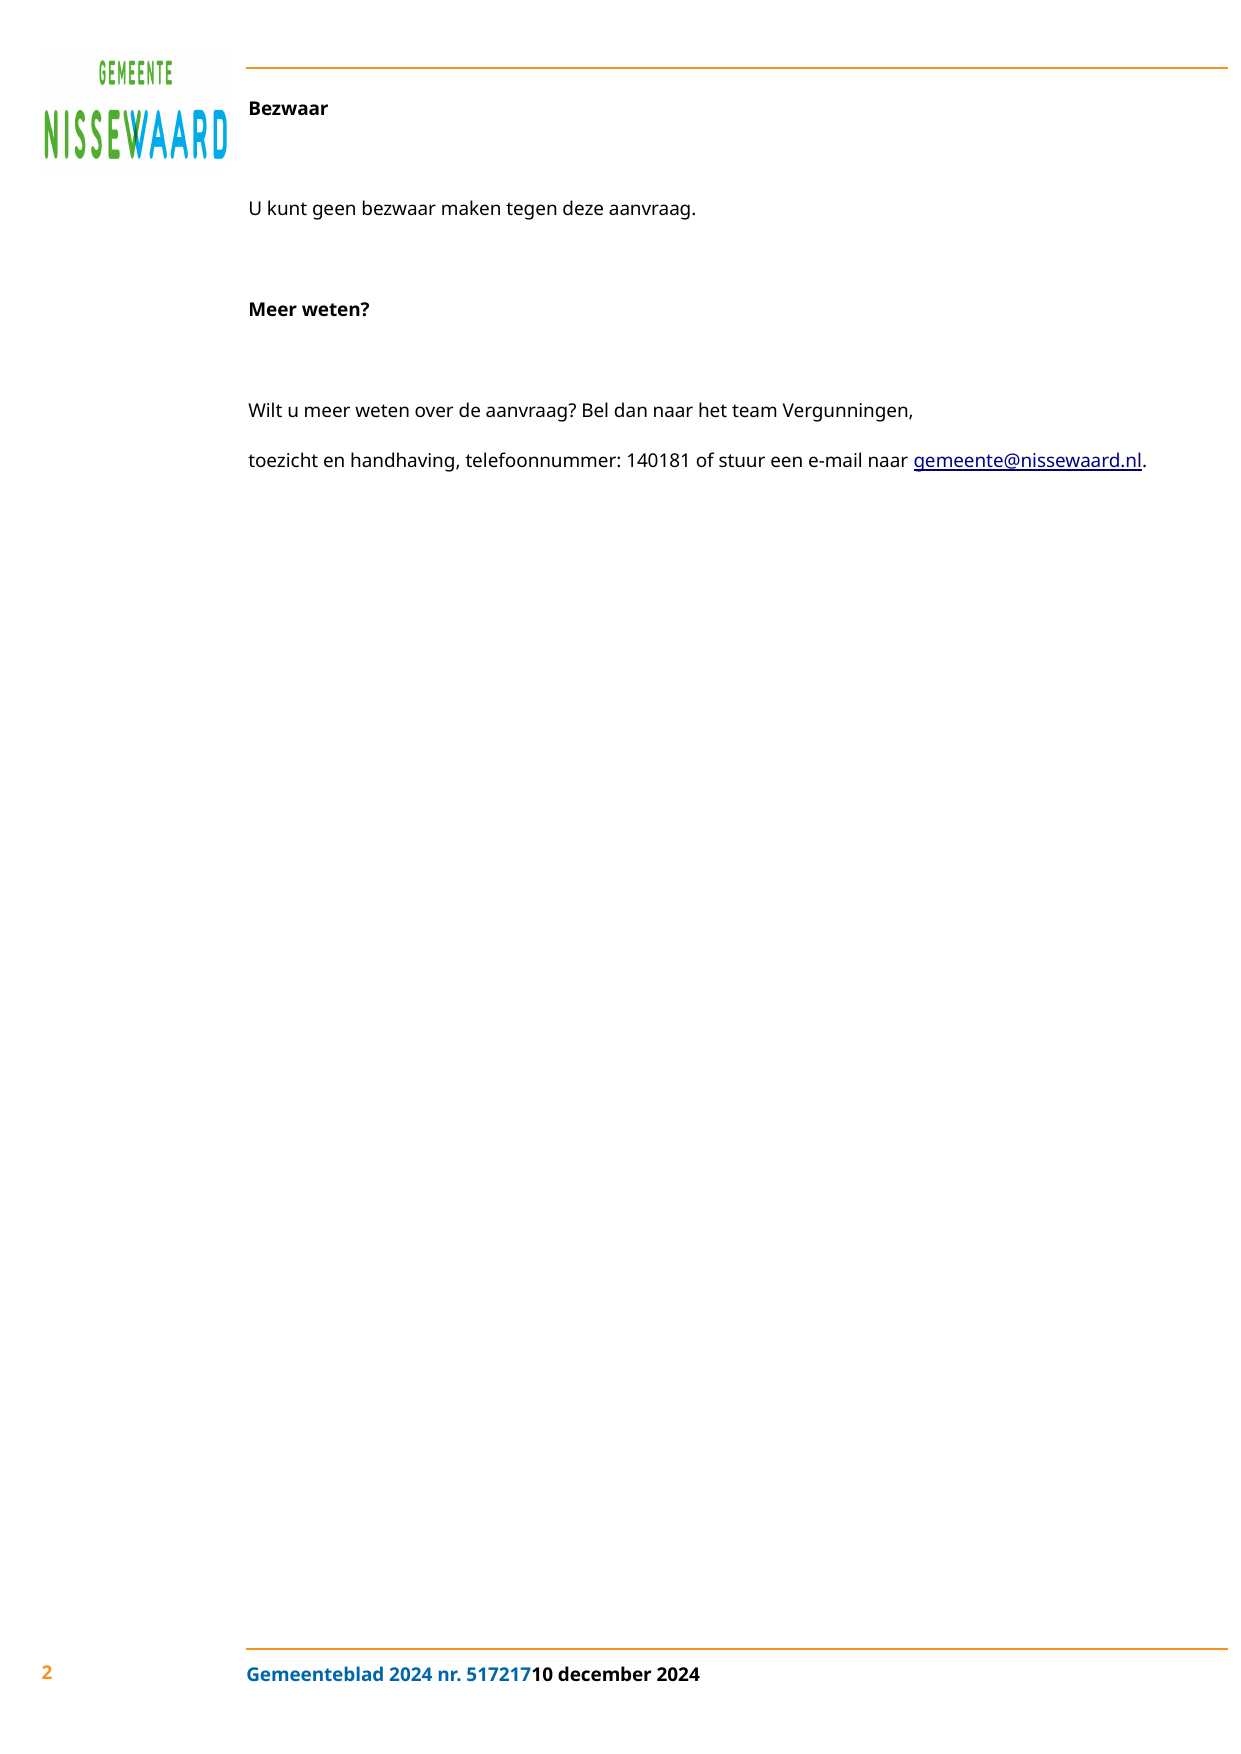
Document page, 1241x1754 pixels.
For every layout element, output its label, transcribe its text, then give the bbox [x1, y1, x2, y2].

text Wilt u meer weten over de aanvraag? Bel dan naar het team Vergunningen, [248, 397, 1152, 423]
picture [41, 47, 231, 172]
text Meer weten? [248, 296, 1152, 322]
text U kunt geen bezwaar maken tegen deze aanvraag. [248, 196, 1152, 221]
text Bezwaar [248, 95, 1152, 121]
text toezicht en handhaving, telefoonnummer: 140181 of stuur een e-mail naar gemeente@nissewaard.nl. [248, 448, 1152, 473]
